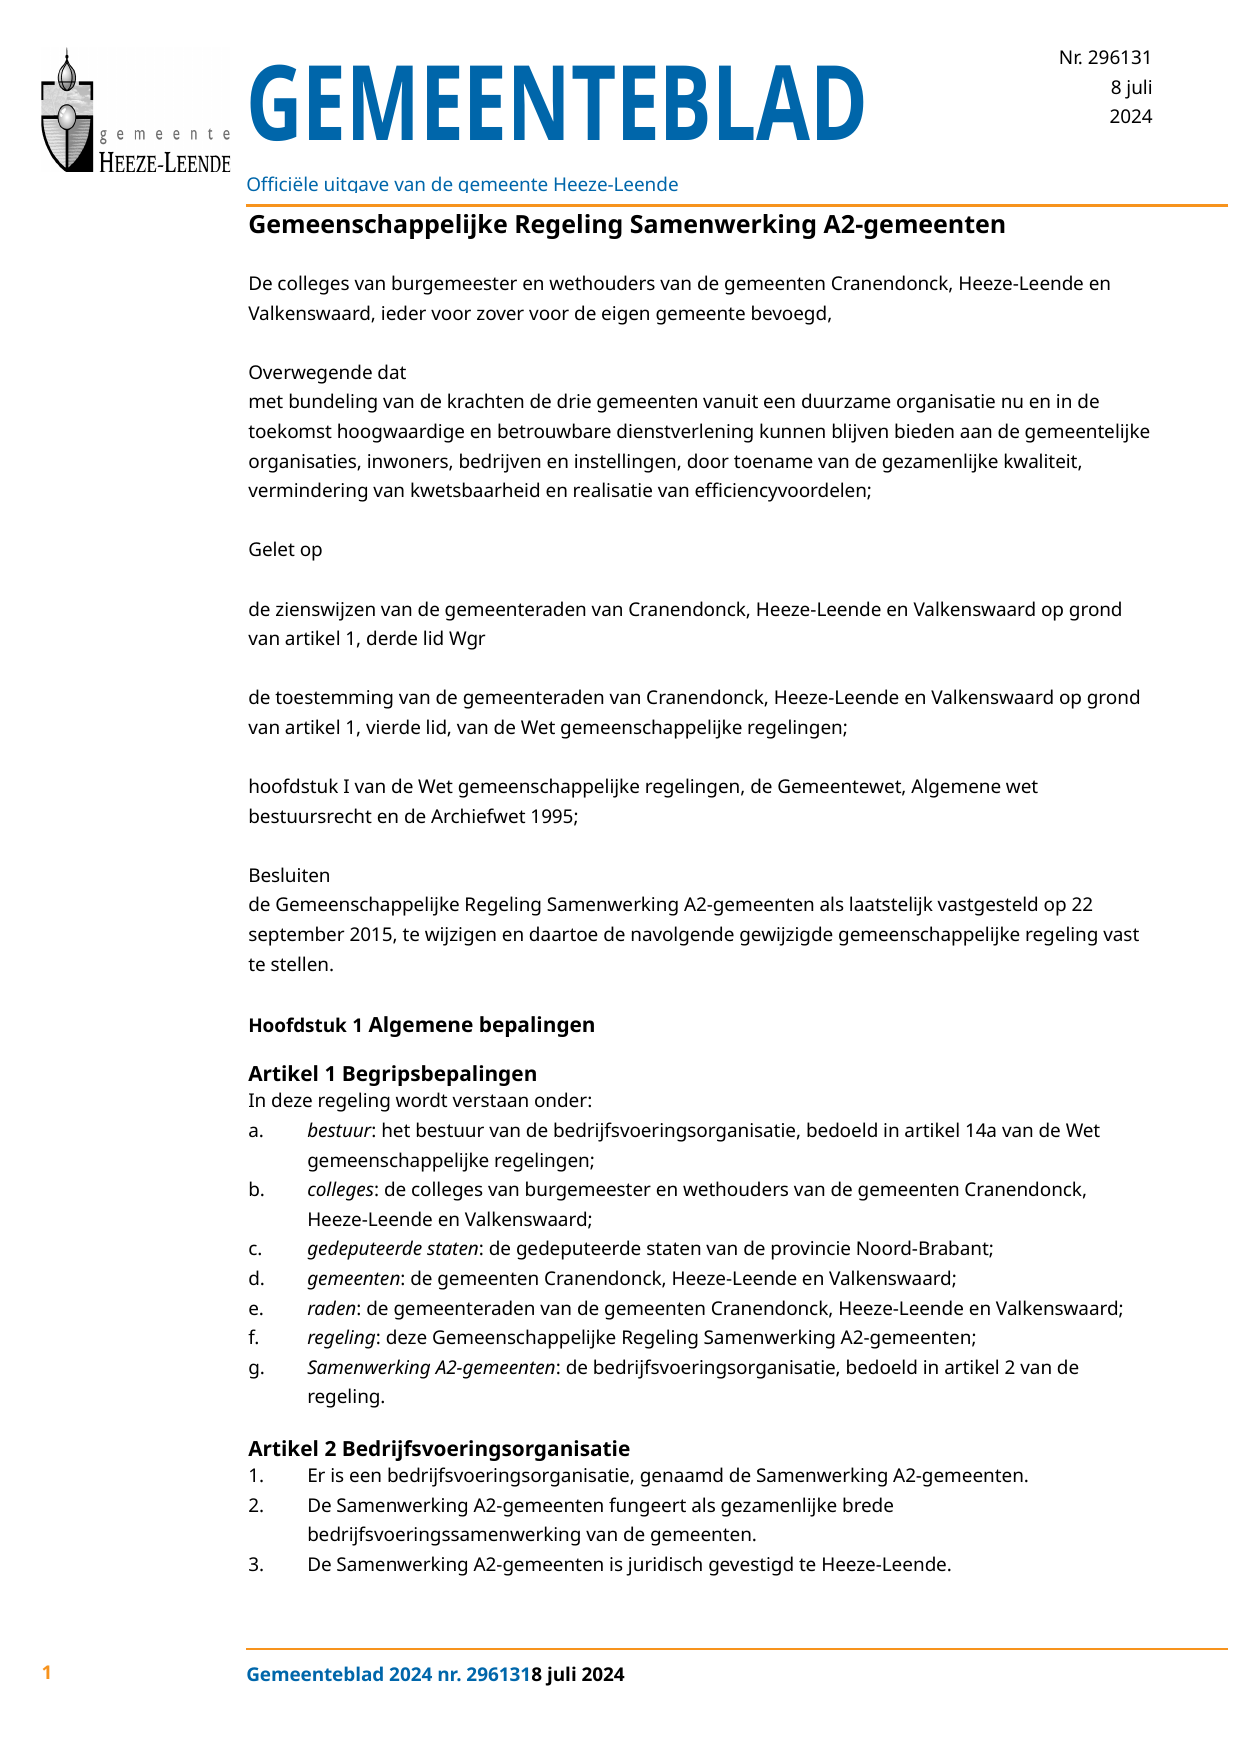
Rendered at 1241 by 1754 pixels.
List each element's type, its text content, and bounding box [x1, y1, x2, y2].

list Samenwerking A2-gemeenten: de bedrijfsvoeringsorganisatie, bedoeld in artikel 2 van de regeling. [248, 1354, 1152, 1409]
picture [41, 47, 231, 172]
list gemeenten: de gemeenten Cranendonck, Heeze-Leende en Valkenswaard; [248, 1265, 1152, 1291]
list De Samenwerking A2-gemeenten fungeert als gezamenlijke brede bedrijfsvoeringssamenwerking van de gemeenten. [248, 1492, 1152, 1547]
list bestuur: het bestuur van de bedrijfsvoeringsorganisatie, bedoeld in artikel 14a van de Wet gemeenschappelijke regelingen; [248, 1117, 1152, 1172]
text de Gemeenschappelijke Regeling Samenwerking A2-gemeenten als laatstelijk vastgesteld op 22 september 2015, te wijzigen en daartoe de navolgende gewijzigde gemeenschappelijke regeling vast te stellen. [248, 892, 1152, 976]
text met bundeling van de krachten de drie gemeenten vanuit een duurzame organisatie nu en in de toekomst hoogwaardige en betrouwbare dienstverlening kunnen blijven bieden aan de gemeentelijke organisaties, inwoners, bedrijven en instellingen, door toename van de gezamenlijke kwaliteit, vermindering van kwetsbaarheid en realisatie van efficiencyvoordelen; [248, 389, 1152, 503]
text Gelet op [248, 537, 1152, 562]
text Besluiten [248, 862, 1152, 888]
list Er is een bedrijfsvoeringsorganisatie, genaamd de Samenwerking A2-gemeenten. [248, 1462, 1152, 1488]
text Artikel 2 Bedrijfsvoeringsorganisatie [248, 1434, 1152, 1462]
text Gemeenschappelijke Regeling Samenwerking A2-gemeenten [248, 207, 1152, 241]
list De Samenwerking A2-gemeenten is juridisch gevestigd te Heeze-Leende. [248, 1551, 1152, 1577]
list regeling: deze Gemeenschappelijke Regeling Samenwerking A2-gemeenten; [248, 1324, 1152, 1350]
text de toestemming van de gemeenteraden van Cranendonck, Heeze-Leende en Valkenswaard op grond van artikel 1, vierde lid, van de Wet gemeenschappelijke regelingen; [248, 684, 1152, 740]
text Overwegende dat [248, 359, 1152, 385]
list gedeputeerde staten: de gedeputeerde staten van de provincie Noord-Brabant; [248, 1236, 1152, 1261]
text In deze regeling wordt verstaan onder: [248, 1088, 1152, 1113]
text hoofdstuk I van de Wet gemeenschappelijke regelingen, de Gemeentewet, Algemene wet bestuursrecht en de Archiefwet 1995; [248, 773, 1152, 828]
text Hoofdstuk 1 Algemene bepalingen [248, 1010, 1152, 1038]
text de zienswijzen van de gemeenteraden van Cranendonck, Heeze-Leende en Valkenswaard op grond van artikel 1, derde lid Wgr [248, 596, 1152, 651]
text Artikel 1 Begripsbepalingen [248, 1059, 1152, 1088]
list colleges: de colleges van burgemeester en wethouders van de gemeenten Cranendonck, Heeze-Leende en Valkenswaard; [248, 1176, 1152, 1232]
text De colleges van burgemeester en wethouders van de gemeenten Cranendonck, Heeze-Leende en Valkenswaard, ieder voor zover voor de eigen gemeente bevoegd, [248, 270, 1152, 326]
list raden: de gemeenteraden van de gemeenten Cranendonck, Heeze-Leende en Valkenswaard; [248, 1295, 1152, 1320]
